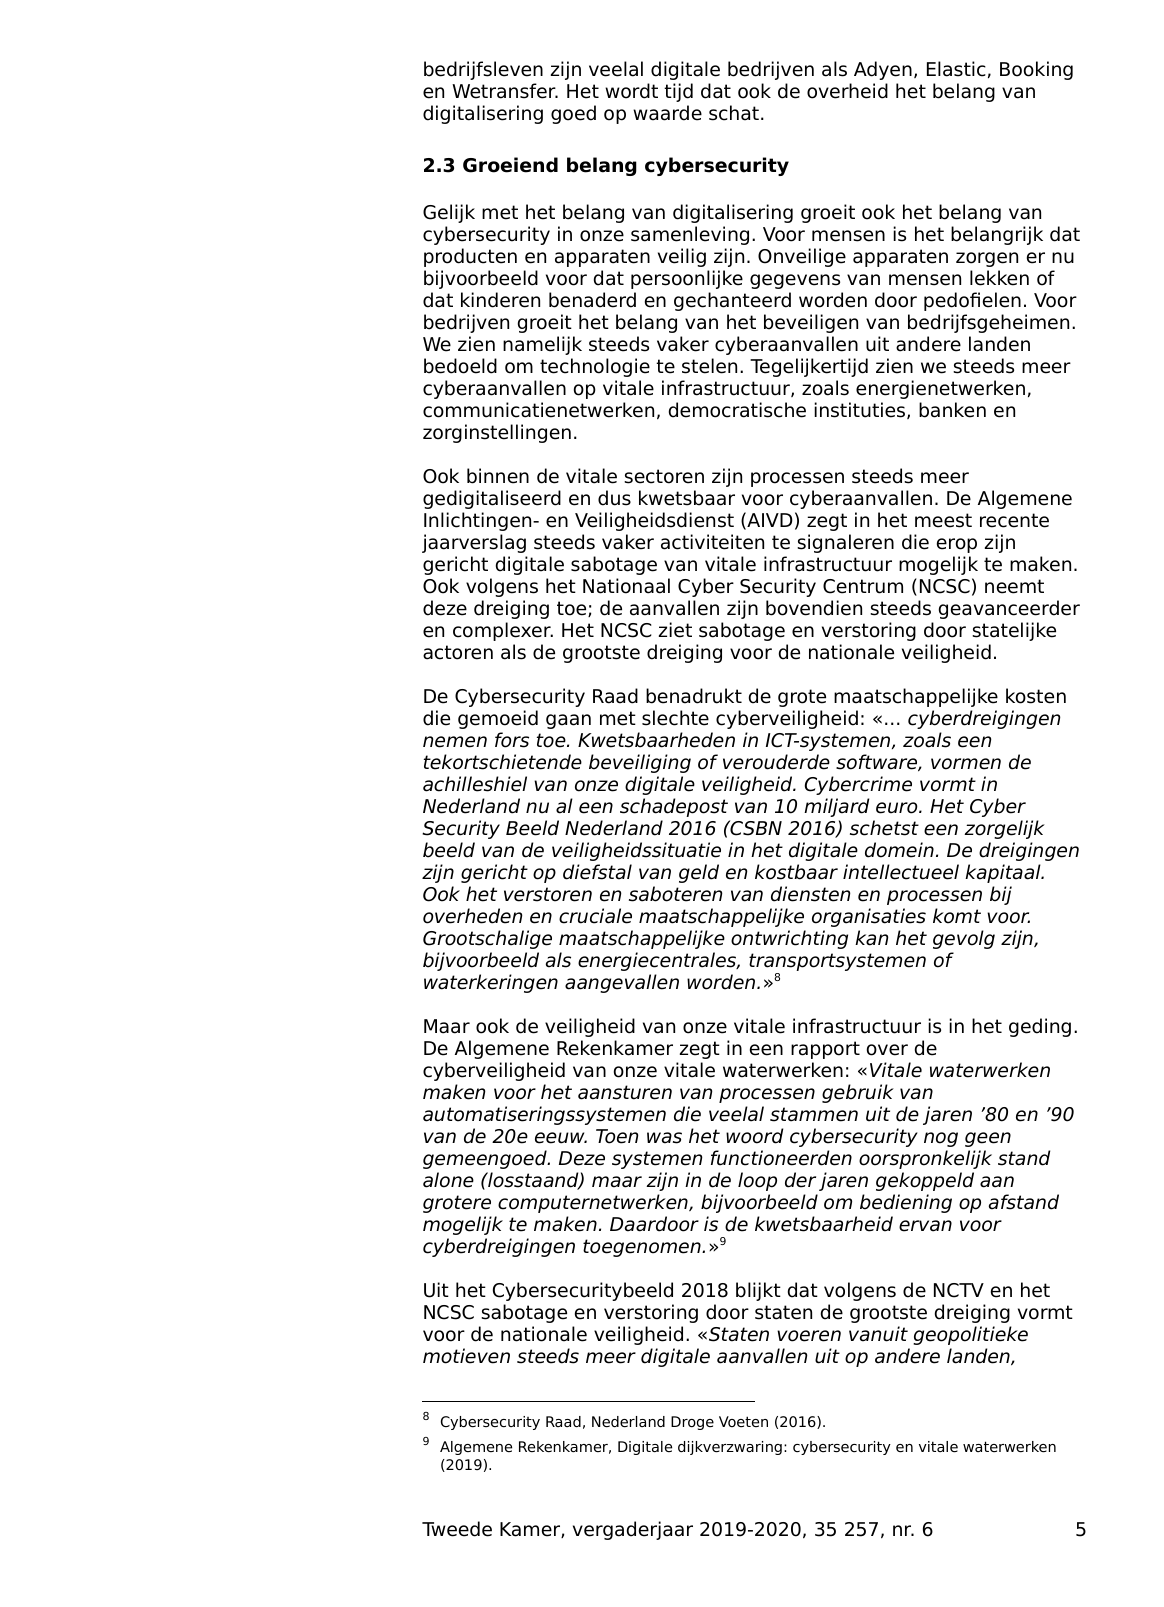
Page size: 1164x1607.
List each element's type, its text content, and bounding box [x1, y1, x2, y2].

text Maar ook de veiligheid van onze vitale infrastructuur is in het geding. De Algemene Rekenkamer zegt in een rapport over de cyberveiligheid van onze vitale waterwerken: «Vitale waterwerken maken voor het aansturen van processen gebruik van automatiseringssystemen die veelal stammen uit de jaren ’80 en ’90 van de 20e eeuw. Toen was het woord cybersecurity nog geen gemeengoed. Deze systemen functioneerden oorspronkelijk stand alone (losstaand) maar zijn in de loop der jaren gekoppeld aan grotere computernetwerken, bijvoorbeeld om bediening op afstand mogelijk te maken. Daardoor is de kwetsbaarheid ervan voor cyberdreigingen toegenomen.» [422, 1016, 1087, 1258]
text Ook binnen de vitale sectoren zijn processen steeds meer gedigitaliseerd en dus kwetsbaar voor cyberaanvallen. De Algemene Inlichtingen- en Veiligheidsdienst (AIVD) zegt in het meest recente jaarverslag steeds vaker activiteiten te signaleren die erop zijn gericht digitale sabotage van vitale infrastructuur mogelijk te maken. Ook volgens het Nationaal Cyber Security Centrum (NCSC) neemt deze dreiging toe; de aanvallen zijn bovendien steeds geavanceerder en complexer. Het NCSC ziet sabotage en verstoring door statelijke actoren als de grootste dreiging voor de nationale veiligheid. [422, 466, 1087, 664]
text Algemene Rekenkamer, Digitale dijkverzwaring: cybersecurity en vitale waterwerken (2019). [422, 1435, 1087, 1474]
subtitle 2.3 Groeiend belang cybersecurity [422, 155, 1087, 177]
text Uit het Cybersecuritybeeld 2018 blijkt dat volgens de NCTV en het NCSC sabotage en verstoring door staten de grootste dreiging vormt voor de nationale veiligheid. «Staten voeren vanuit geopolitieke motieven steeds meer digitale aanvallen uit op andere landen, [422, 1280, 1087, 1368]
text De Cybersecurity Raad benadrukt de grote maatschappelijke kosten die gemoeid gaan met slechte cyberveiligheid: «... cyberdreigingen nemen fors toe. Kwetsbaarheden in ICT-systemen, zoals een tekortschietende beveiliging of verouderde software, vormen de achilleshiel van onze digitale veiligheid. Cybercrime vormt in Nederland nu al een schadepost van 10 miljard euro. Het Cyber Security Beeld Nederland 2016 (CSBN 2016) schetst een zorgelijk beeld van de veiligheidssituatie in het digitale domein. De dreigingen zijn gericht op diefstal van geld en kostbaar intellectueel kapitaal. Ook het verstoren en saboteren van diensten en processen bij overheden en cruciale maatschappelijke organisaties komt voor. Grootschalige maatschappelijke ontwrichting kan het gevolg zijn, bijvoorbeeld als energiecentrales, transportsystemen of waterkeringen aangevallen worden.» [422, 686, 1087, 994]
text bedrijfsleven zijn veelal digitale bedrijven als Adyen, Elastic, Booking en Wetransfer. Het wordt tijd dat ook de overheid het belang van digitalisering goed op waarde schat. [422, 59, 1087, 125]
text Gelijk met het belang van digitalisering groeit ook het belang van cybersecurity in onze samenleving. Voor mensen is het belangrijk dat producten en apparaten veilig zijn. Onveilige apparaten zorgen er nu bijvoorbeeld voor dat persoonlijke gegevens van mensen lekken of dat kinderen benaderd en gechanteerd worden door pedofielen. Voor bedrijven groeit het belang van het beveiligen van bedrijfsgeheimen. We zien namelijk steeds vaker cyberaanvallen uit andere landen bedoeld om technologie te stelen. Tegelijkertijd zien we steeds meer cyberaanvallen op vitale infrastructuur, zoals energienetwerken, communicatienetwerken, democratische instituties, banken en zorginstellingen. [422, 202, 1087, 444]
text Cybersecurity Raad, Nederland Droge Voeten (2016). [422, 1410, 1087, 1432]
